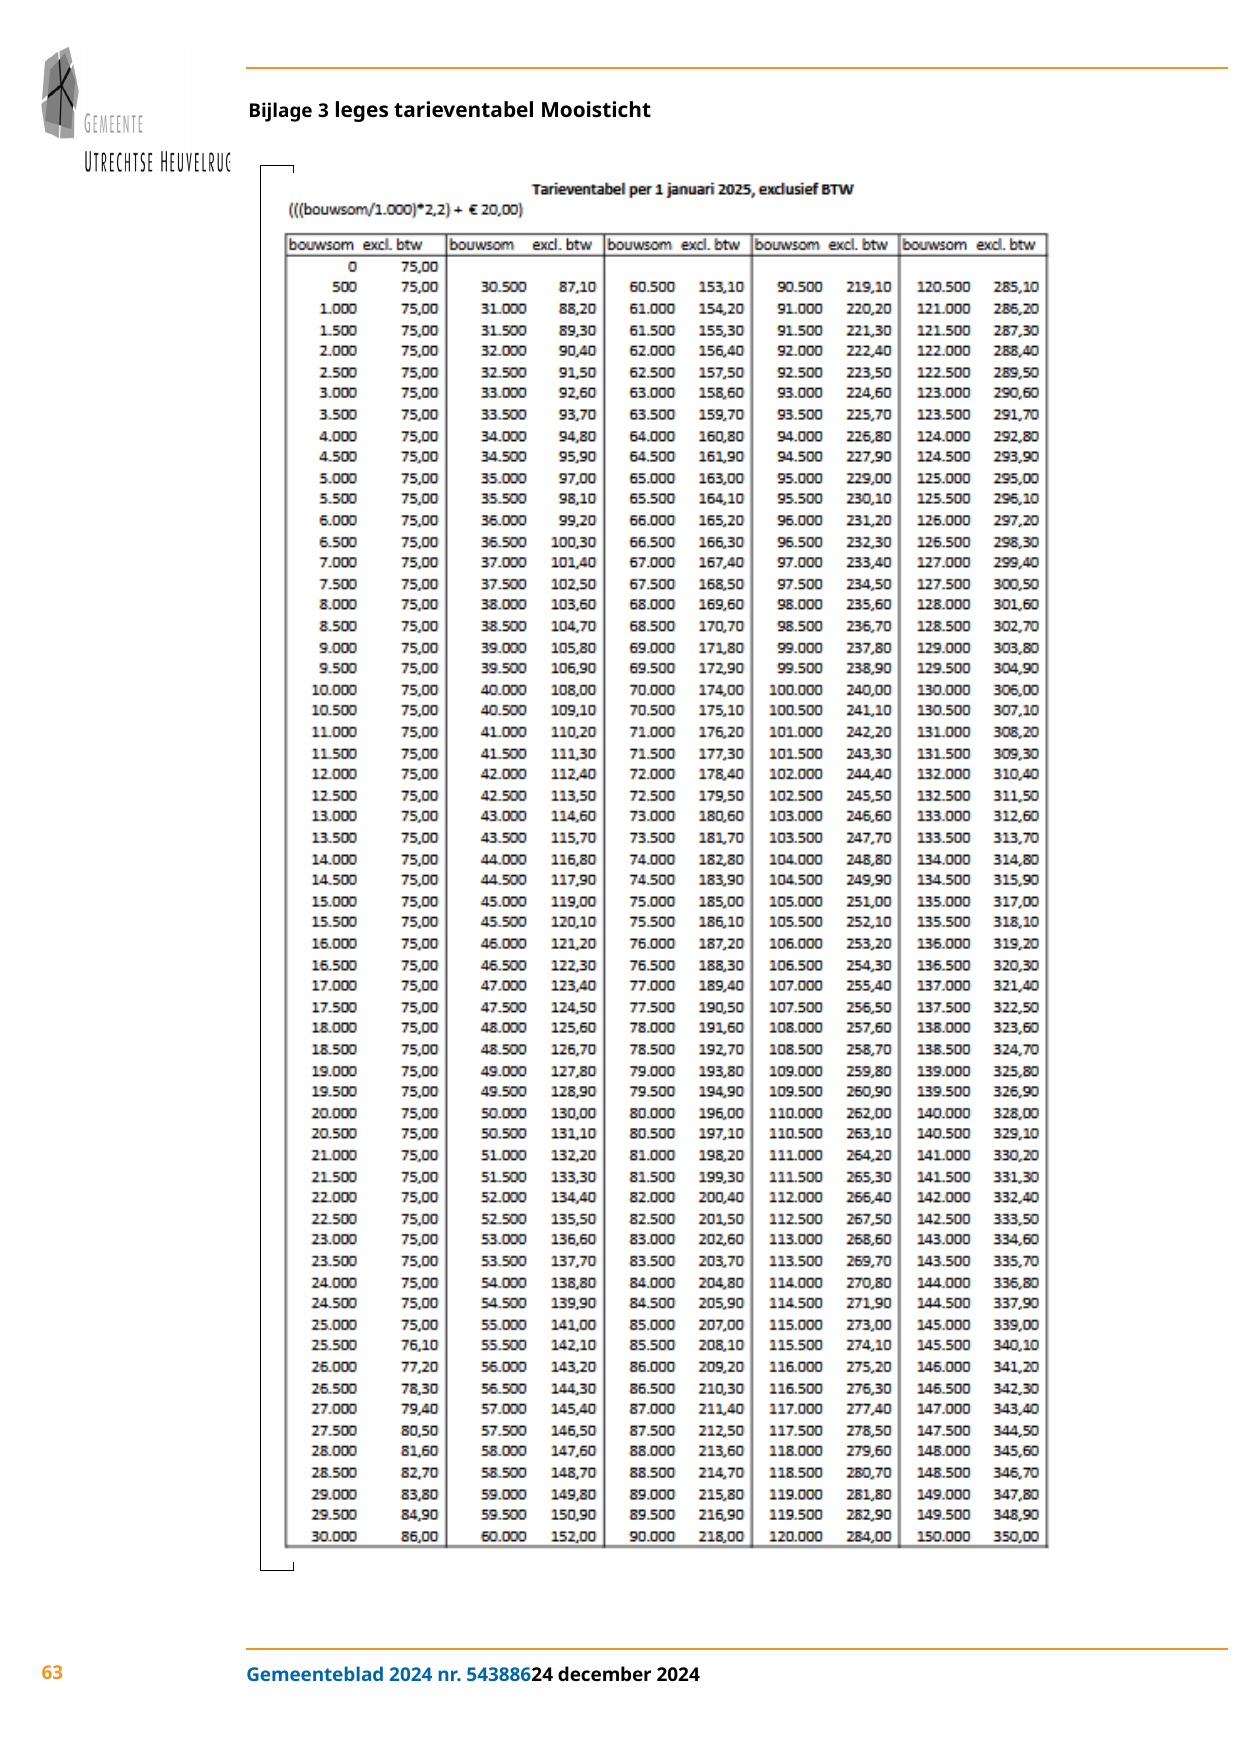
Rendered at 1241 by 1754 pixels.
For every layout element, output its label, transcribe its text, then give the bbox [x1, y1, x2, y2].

text Bijlage 3 leges tarieventabel Mooisticht [248, 95, 1152, 123]
picture [41, 47, 231, 172]
picture [268, 173, 1071, 1562]
